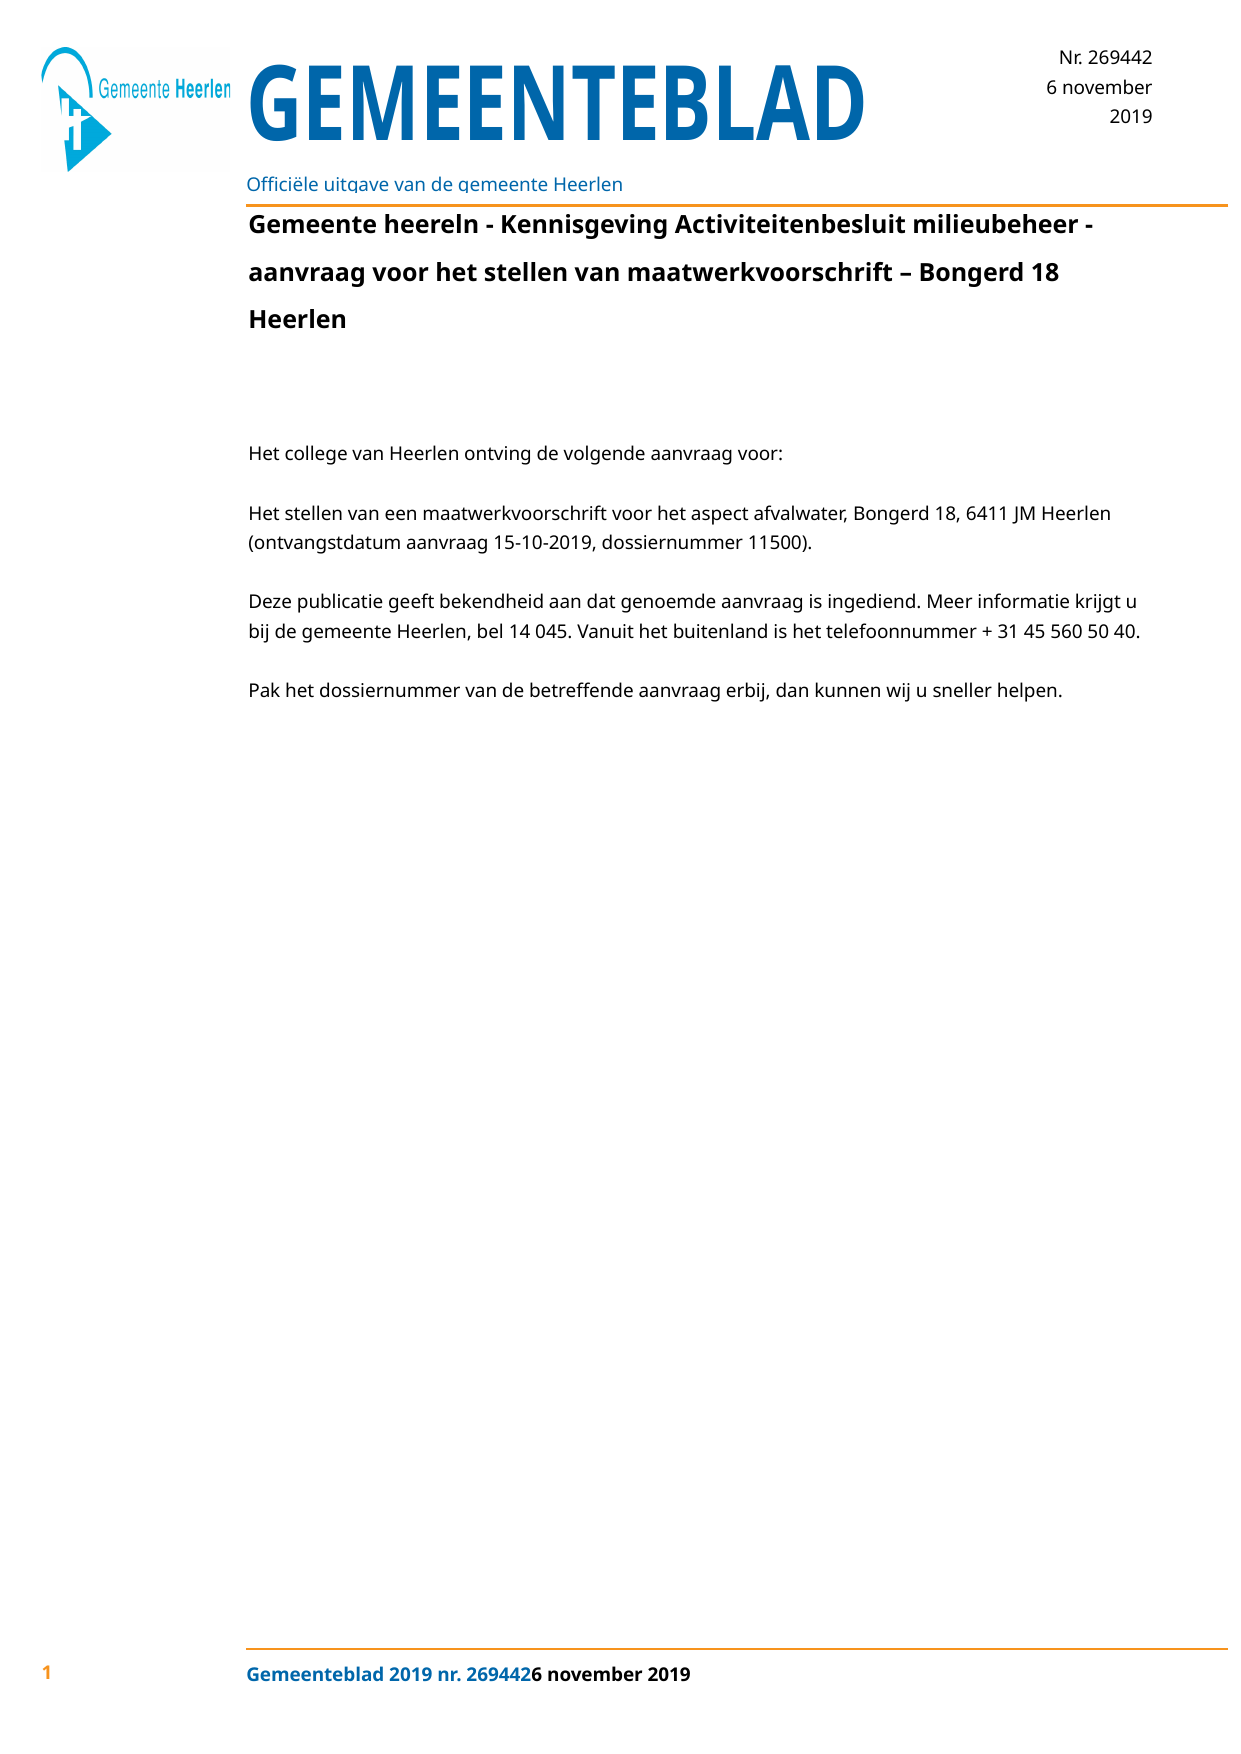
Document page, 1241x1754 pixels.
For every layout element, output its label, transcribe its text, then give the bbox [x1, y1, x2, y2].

picture [41, 47, 59, 70]
text Deze publicatie geeft bekendheid aan dat genoemde aanvraag is ingediend. Meer informatie krijgt u bij de gemeente Heerlen, bel 14 045. Vanuit het buitenland is het telefoonnummer + 31 45 560 50 40. [248, 588, 1152, 644]
text Gemeente heereln - Kennisgeving Activiteitenbesluit milieubeheer - aanvraag voor het stellen van maatwerkvoorschrift – Bongerd 18 Heerlen [248, 207, 1152, 336]
picture [41, 47, 231, 172]
text Het stellen van een maatwerkvoorschrift voor het aspect afvalwater, Bongerd 18, 6411 JM Heerlen (ontvangstdatum aanvraag 15-10-2019, dossiernummer 11500). [248, 500, 1152, 555]
text Het college van Heerlen ontving de volgende aanvraag voor: [248, 441, 1152, 466]
text Pak het dossiernummer van de betreffende aanvraag erbij, dan kunnen wij u sneller helpen. [248, 677, 1152, 703]
